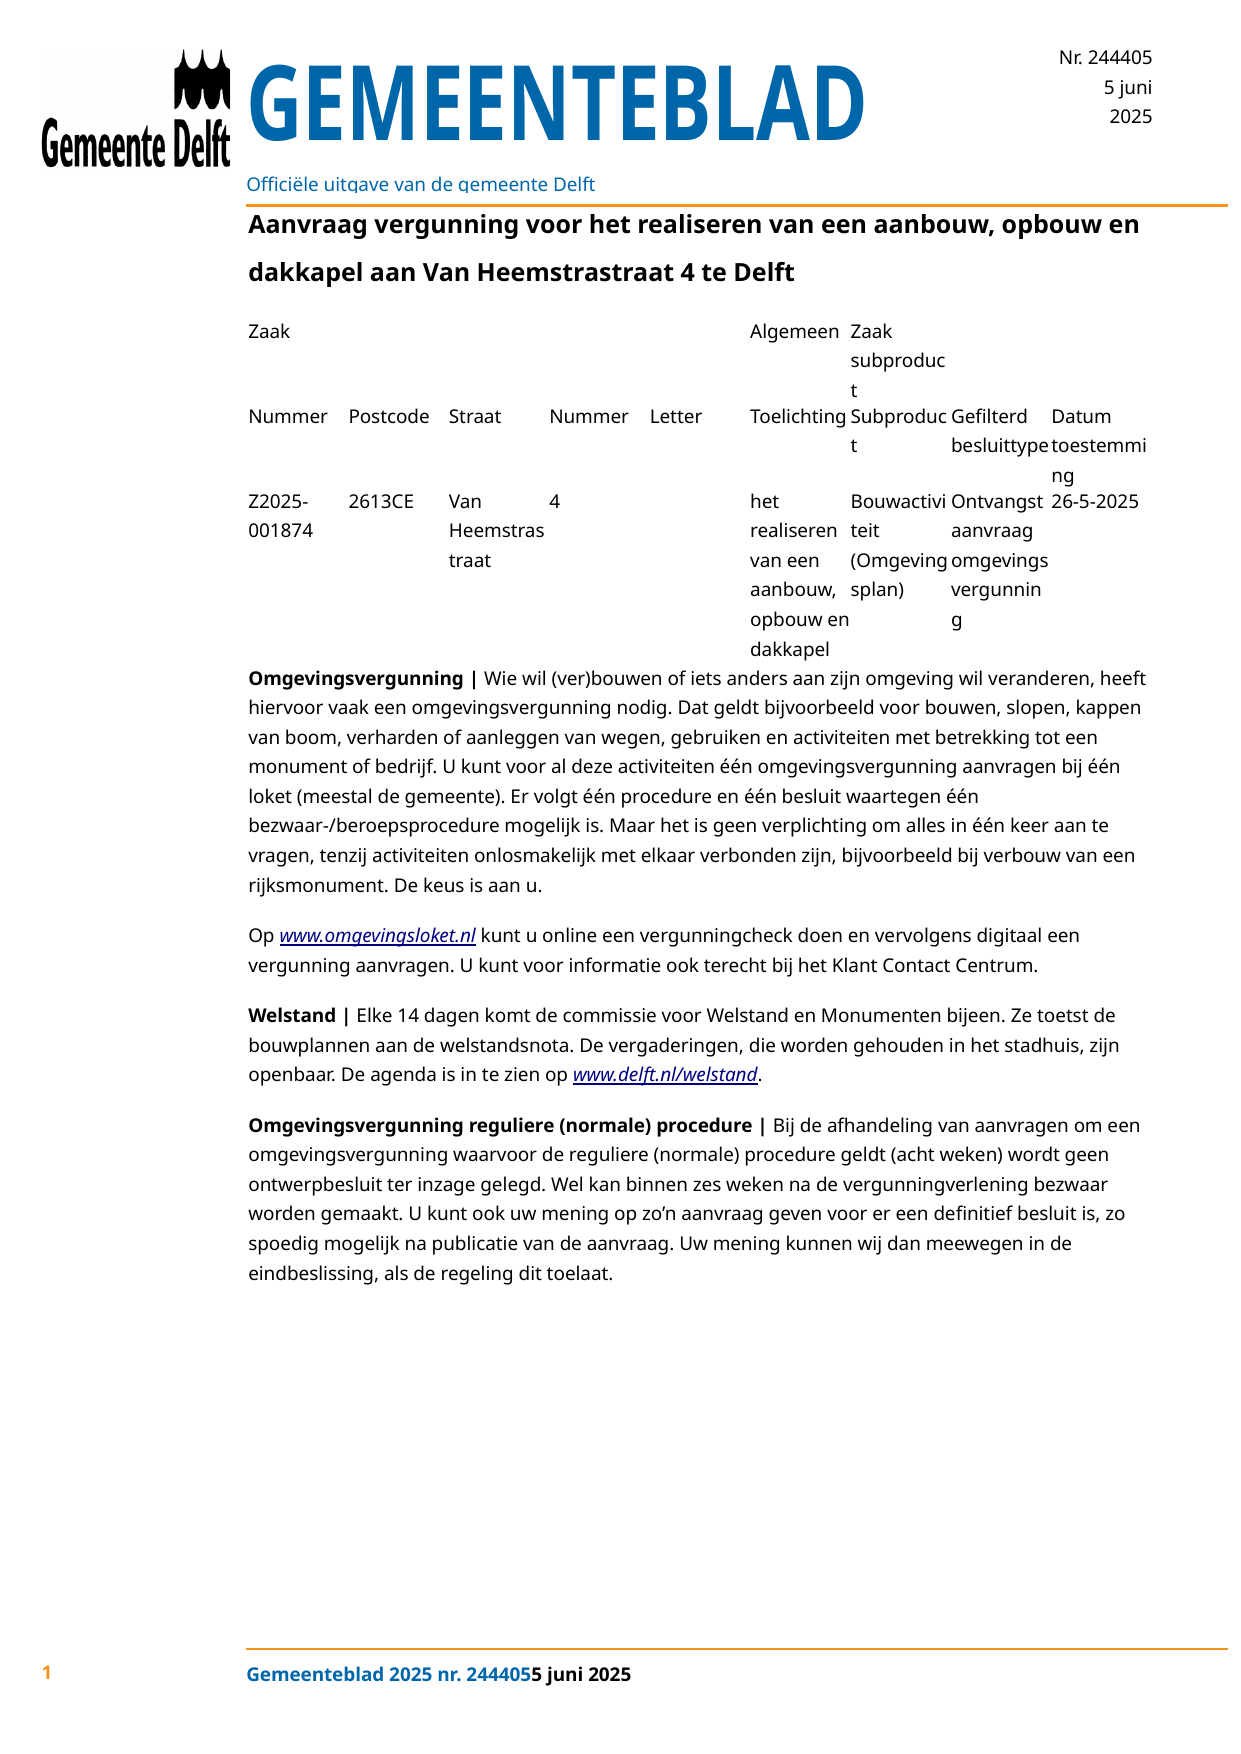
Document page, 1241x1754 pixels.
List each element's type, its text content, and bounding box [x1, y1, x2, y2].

table_cell [650, 488, 750, 661]
text Welstand | Elke 14 dagen komt de commissie voor Welstand en Monumenten bijeen. Ze toetst de bouwplannen aan de welstandsnota. De vergaderingen, die worden gehouden in het stadhuis, zijn openbaar. De agenda is in te zien op www.delft.nl/welstand. [248, 1002, 1152, 1087]
table_header [650, 318, 750, 403]
table_cell Nummer [549, 403, 649, 488]
table_header [951, 318, 1051, 403]
table_cell Z2025-001874 [248, 488, 348, 661]
table_cell Postcode [348, 403, 449, 488]
table_cell Gefilterd besluittype [951, 403, 1051, 488]
table_cell Straat [449, 403, 549, 488]
table_cell Letter [650, 403, 750, 488]
table_cell Datum toestemming [1051, 403, 1152, 488]
table_cell het realiseren van een aanbouw, opbouw en dakkapel [750, 488, 850, 661]
text Aanvraag vergunning voor het realiseren van een aanbouw, opbouw en dakkapel aan Van Heemstrastraat 4 te Delft [248, 207, 1152, 288]
table_cell 26-5-2025 [1051, 488, 1152, 661]
table_cell Nummer [248, 403, 348, 488]
table_cell Bouwactiviteit (Omgevingsplan) [850, 488, 951, 661]
table_cell Van Heemstrastraat [449, 488, 549, 661]
text Omgevingsvergunning | Wie wil (ver)bouwen of iets anders aan zijn omgeving wil veranderen, heeft hiervoor vaak een omgevingsvergunning nodig. Dat geldt bijvoorbeeld voor bouwen, slopen, kappen van boom, verharden of aanleggen van wegen, gebruiken en activiteiten met betrekking tot een monument of bedrijf. U kunt voor al deze activiteiten één omgevingsvergunning aanvragen bij één loket (meestal de gemeente). Er volgt één procedure en één besluit waartegen één bezwaar-/beroepsprocedure mogelijk is. Maar het is geen verplichting om alles in één keer aan te vragen, tenzij activiteiten onlosmakelijk met elkaar verbonden zijn, bijvoorbeeld bij verbouw van een rijksmonument. De keus is aan u. [248, 665, 1152, 897]
table_header Algemeen [750, 318, 850, 403]
picture [41, 47, 231, 172]
table_header [348, 318, 449, 403]
table_header [1051, 318, 1152, 403]
table_header Zaak [248, 318, 348, 403]
table_cell 2613CE [348, 488, 449, 661]
text Op www.omgevingsloket.nl kunt u online een vergunningcheck doen en vervolgens digitaal een vergunning aanvragen. U kunt voor informatie ook terecht bij het Klant Contact Centrum. [248, 922, 1152, 977]
table_header Zaak subproduct [850, 318, 951, 403]
table_cell Subproduct [850, 403, 951, 488]
text Omgevingsvergunning reguliere (normale) procedure | Bij de afhandeling van aanvragen om een omgevingsvergunning waarvoor de reguliere (normale) procedure geldt (acht weken) wordt geen ontwerpbesluit ter inzage gelegd. Wel kan binnen zes weken na de vergunningverlening bezwaar worden gemaakt. U kunt ook uw mening op zo’n aanvraag geven voor er een definitief besluit is, zo spoedig mogelijk na publicatie van de aanvraag. Uw mening kunnen wij dan meewegen in de eindbeslissing, als de regeling dit toelaat. [248, 1112, 1152, 1285]
table_header [549, 318, 649, 403]
table_cell 4 [549, 488, 649, 661]
table_cell Toelichting [750, 403, 850, 488]
table_header [449, 318, 549, 403]
table_cell Ontvangst aanvraag omgevingsvergunning [951, 488, 1051, 661]
